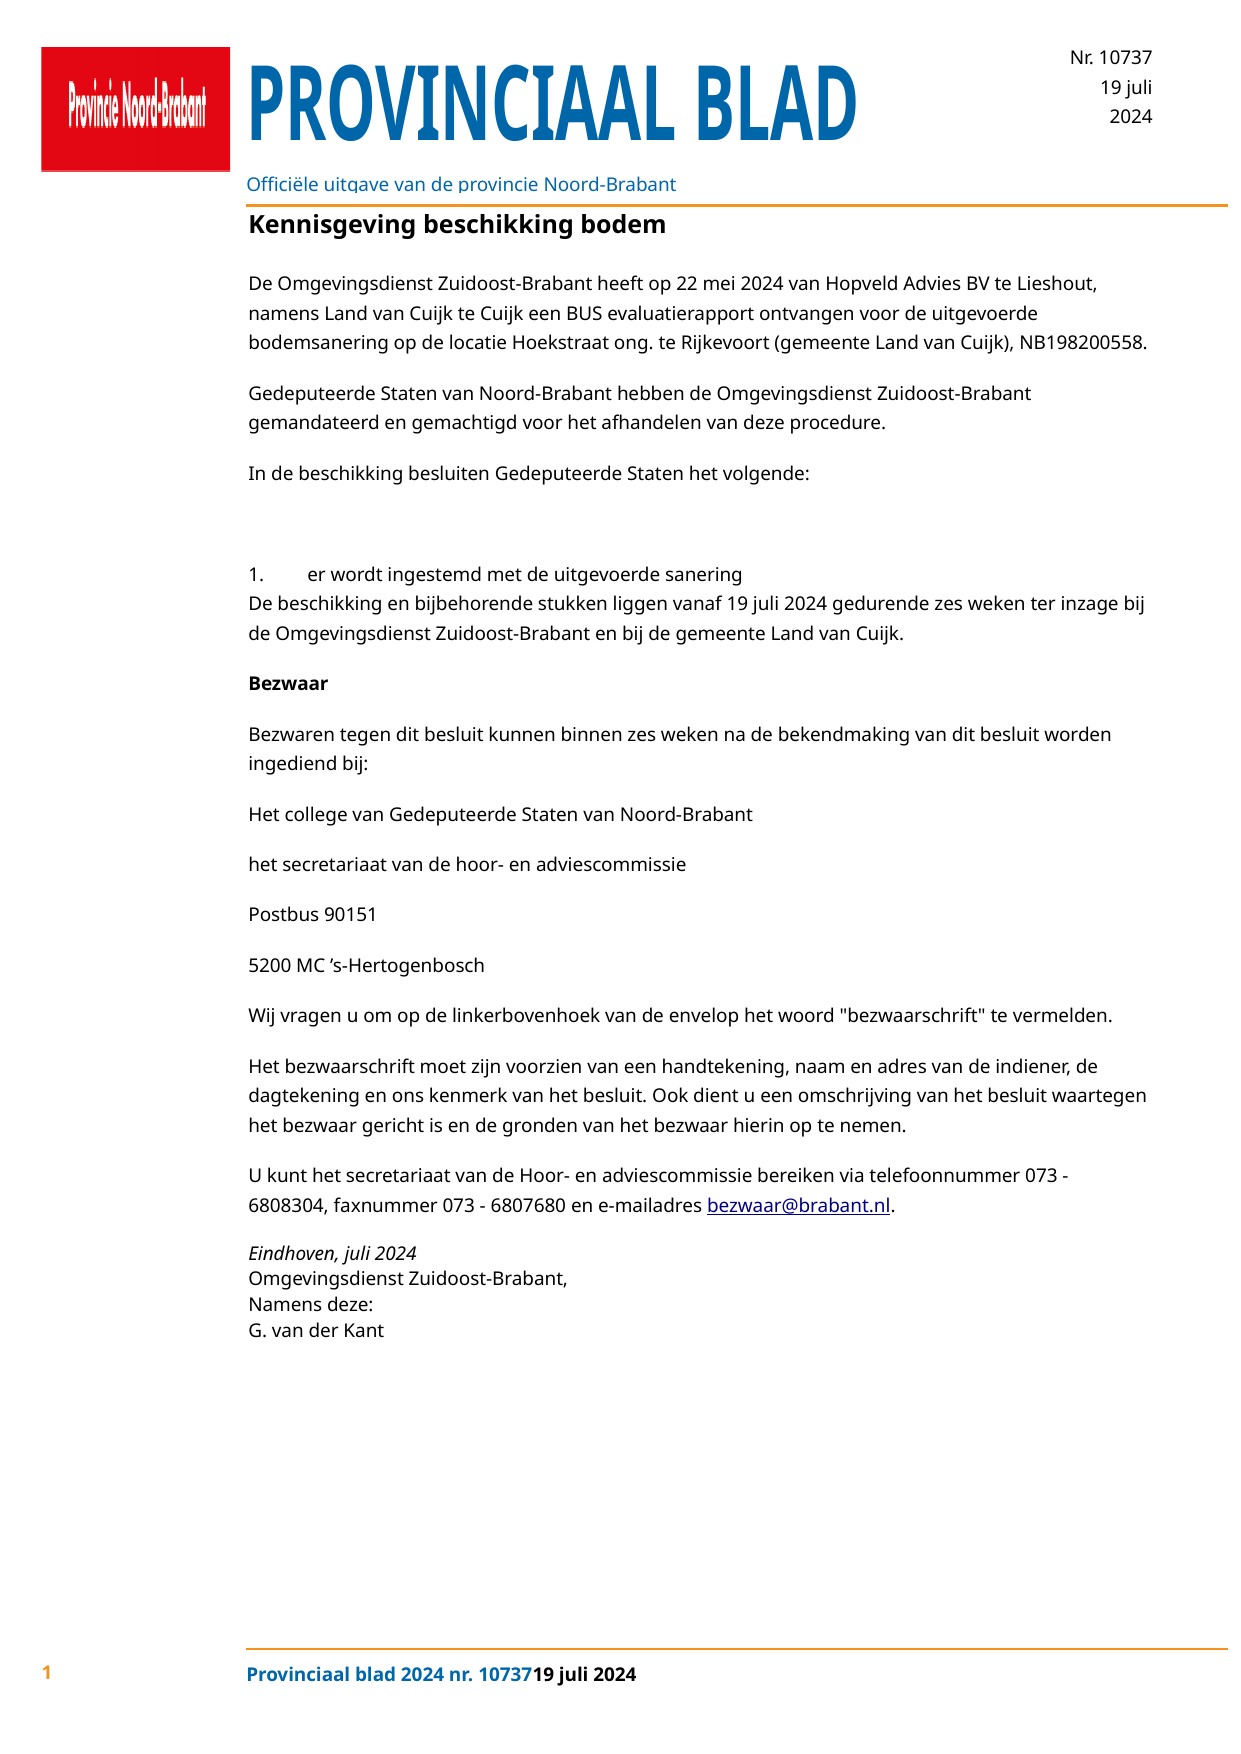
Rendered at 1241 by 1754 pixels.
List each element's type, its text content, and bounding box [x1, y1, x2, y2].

text Bezwaren tegen dit besluit kunnen binnen zes weken na de bekendmaking van dit besluit worden ingediend bij: [248, 721, 1152, 776]
text Gedeputeerde Staten van Noord-Brabant hebben de Omgevingsdienst Zuidoost-Brabant gemandateerd en gemachtigd voor het afhandelen van deze procedure. [248, 380, 1152, 435]
text De beschikking en bijbehorende stukken liggen vanaf 19 juli 2024 gedurende zes weken ter inzage bij de Omgevingsdienst Zuidoost-Brabant en bij de gemeente Land van Cuijk. [248, 590, 1152, 646]
text G. van der Kant [248, 1317, 1152, 1343]
text het secretariaat van de hoor- en adviescommissie [248, 851, 1152, 877]
text Omgevingsdienst Zuidoost-Brabant, [248, 1266, 1152, 1291]
text Het bezwaarschrift moet zijn voorzien van een handtekening, naam en adres van de indiener, de dagtekening en ons kenmerk van het besluit. Ook dient u een omschrijving van het besluit waartegen het bezwaar gericht is en de gronden van het bezwaar hierin op te nemen. [248, 1053, 1152, 1138]
text 5200 MC ’s-Hertogenbosch [248, 952, 1152, 978]
text Eindhoven, juli 2024 [248, 1240, 1152, 1266]
text Wij vragen u om op de linkerbovenhoek van de envelop het woord "bezwaarschrift" te vermelden. [248, 1002, 1152, 1028]
text U kunt het secretariaat van de Hoor- en adviescommissie bereiken via telefoonnummer 073 - 6808304, faxnummer 073 - 6807680 en e-mailadres bezwaar@brabant.nl. [248, 1162, 1152, 1218]
text In de beschikking besluiten Gedeputeerde Staten het volgende: [248, 460, 1152, 486]
text Bezwaar [248, 670, 1152, 696]
text Namens deze: [248, 1291, 1152, 1317]
text Het college van Gedeputeerde Staten van Noord-Brabant [248, 801, 1152, 826]
text Kennisgeving beschikking bodem [248, 207, 1152, 241]
picture [41, 47, 231, 172]
text Postbus 90151 [248, 902, 1152, 927]
list er wordt ingestemd met de uitgevoerde sanering [248, 561, 1152, 586]
text De Omgevingsdienst Zuidoost-Brabant heeft op 22 mei 2024 van Hopveld Advies BV te Lieshout, namens Land van Cuijk te Cuijk een BUS evaluatierapport ontvangen voor de uitgevoerde bodemsanering op de locatie Hoekstraat ong. te Rijkevoort (gemeente Land van Cuijk), NB198200558. [248, 270, 1152, 355]
